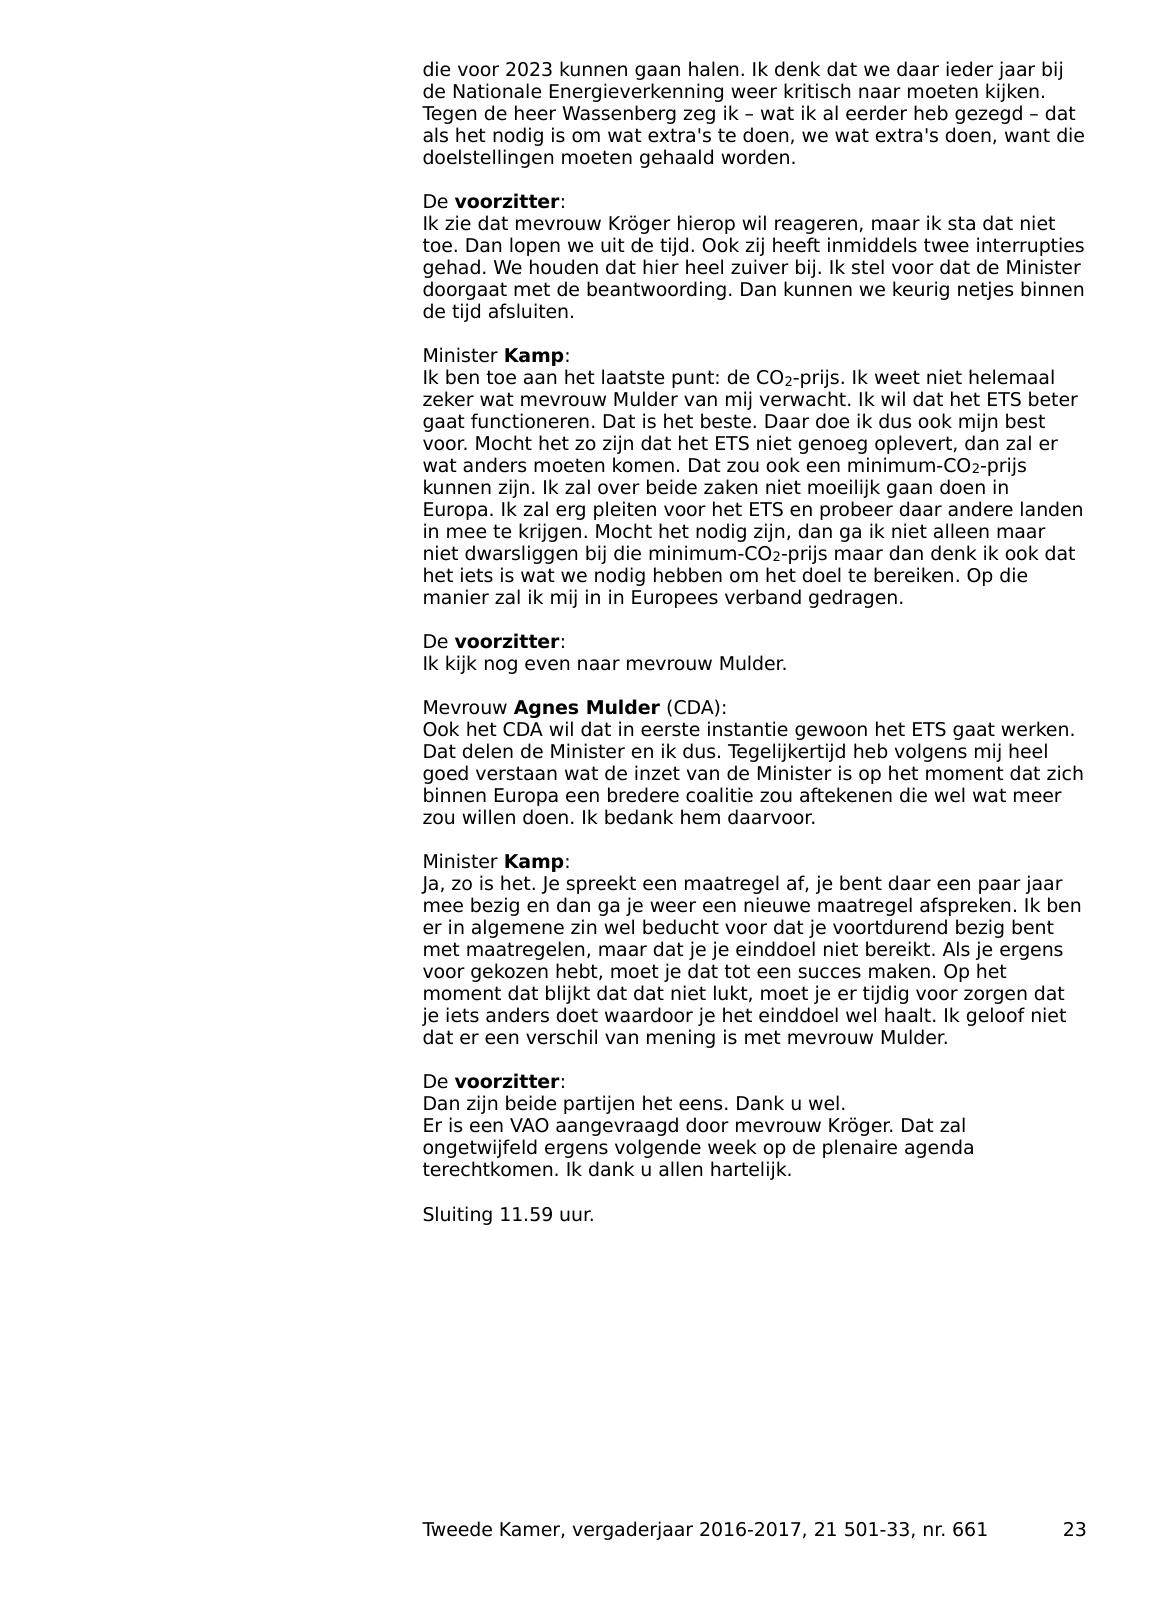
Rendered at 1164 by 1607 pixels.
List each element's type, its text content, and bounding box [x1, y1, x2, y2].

text De voorzitter: [422, 631, 1087, 653]
text Minister Kamp: [422, 851, 1087, 873]
text Mevrouw Agnes Mulder (CDA): [422, 697, 1087, 719]
text Ook het CDA wil dat in eerste instantie gewoon het ETS gaat werken. Dat delen de Minister en ik dus. Tegelijkertijd heb volgens mij heel goed verstaan wat de inzet van de Minister is op het moment dat zich binnen Europa een bredere coalitie zou aftekenen die wel wat meer zou willen doen. Ik bedank hem daarvoor. [422, 719, 1087, 829]
text Dan zijn beide partijen het eens. Dank u wel. [422, 1093, 1087, 1115]
text Ik kijk nog even naar mevrouw Mulder. [422, 653, 1087, 675]
text die voor 2023 kunnen gaan halen. Ik denk dat we daar ieder jaar bij de Nationale Energieverkenning weer kritisch naar moeten kijken. Tegen de heer Wassenberg zeg ik – wat ik al eerder heb gezegd – dat als het nodig is om wat extra's te doen, we wat extra's doen, want die doelstellingen moeten gehaald worden. [422, 59, 1087, 169]
text Sluiting 11.59 uur. [422, 1203, 1087, 1225]
text Minister Kamp: [422, 345, 1087, 367]
text Ik ben toe aan het laatste punt: de CO2-prijs. Ik weet niet helemaal zeker wat mevrouw Mulder van mij verwacht. Ik wil dat het ETS beter gaat functioneren. Dat is het beste. Daar doe ik dus ook mijn best voor. Mocht het zo zijn dat het ETS niet genoeg oplevert, dan zal er wat anders moeten komen. Dat zou ook een minimum-CO2-prijs kunnen zijn. Ik zal over beide zaken niet moeilijk gaan doen in Europa. Ik zal erg pleiten voor het ETS en probeer daar andere landen in mee te krijgen. Mocht het nodig zijn, dan ga ik niet alleen maar niet dwarsliggen bij die minimum-CO2-prijs maar dan denk ik ook dat het iets is wat we nodig hebben om het doel te bereiken. Op die manier zal ik mij in in Europees verband gedragen. [422, 367, 1087, 609]
text De voorzitter: [422, 191, 1087, 213]
text Ja, zo is het. Je spreekt een maatregel af, je bent daar een paar jaar mee bezig en dan ga je weer een nieuwe maatregel afspreken. Ik ben er in algemene zin wel beducht voor dat je voortdurend bezig bent met maatregelen, maar dat je je einddoel niet bereikt. Als je ergens voor gekozen hebt, moet je dat tot een succes maken. Op het moment dat blijkt dat dat niet lukt, moet je er tijdig voor zorgen dat je iets anders doet waardoor je het einddoel wel haalt. Ik geloof niet dat er een verschil van mening is met mevrouw Mulder. [422, 873, 1087, 1049]
text Er is een VAO aangevraagd door mevrouw Kröger. Dat zal ongetwijfeld ergens volgende week op de plenaire agenda terechtkomen. Ik dank u allen hartelijk. [422, 1115, 1087, 1181]
text Ik zie dat mevrouw Kröger hierop wil reageren, maar ik sta dat niet toe. Dan lopen we uit de tijd. Ook zij heeft inmiddels twee interrupties gehad. We houden dat hier heel zuiver bij. Ik stel voor dat de Minister doorgaat met de beantwoording. Dan kunnen we keurig netjes binnen de tijd afsluiten. [422, 213, 1087, 323]
text De voorzitter: [422, 1071, 1087, 1093]
